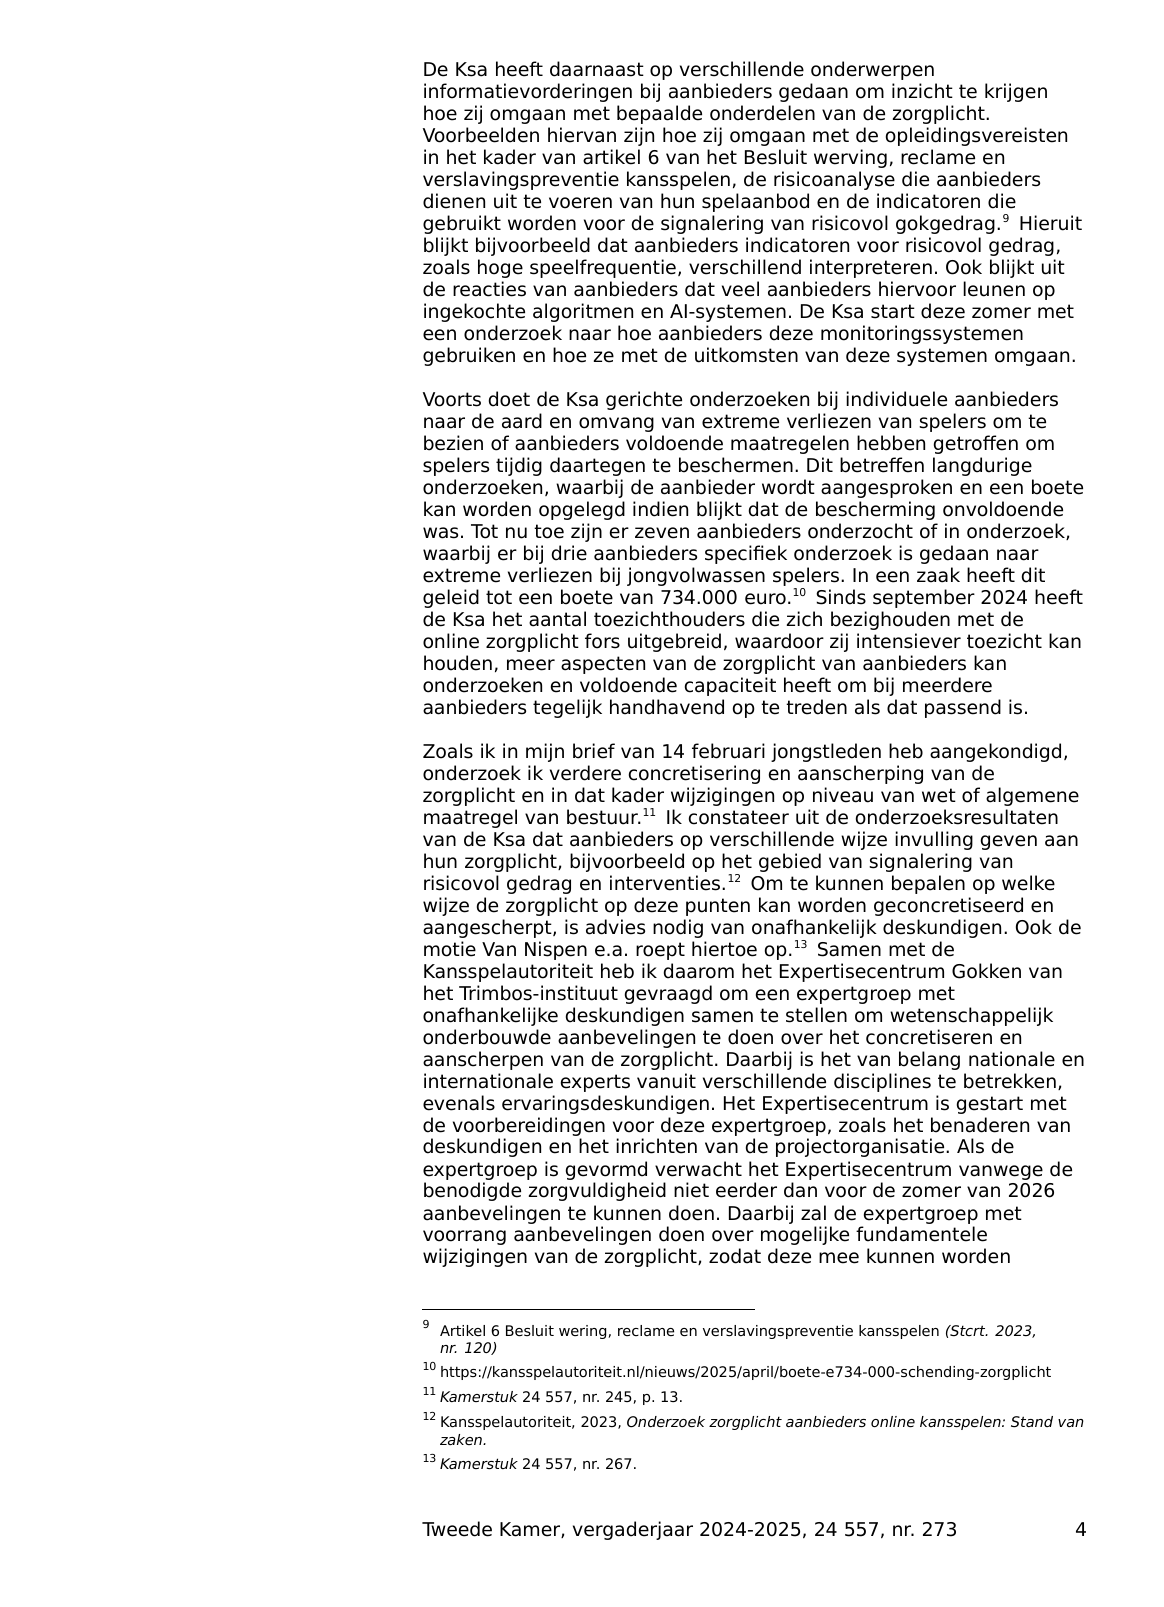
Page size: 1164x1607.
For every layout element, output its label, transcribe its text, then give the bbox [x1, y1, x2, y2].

text Artikel 6 Besluit wering, reclame en verslavingspreventie kansspelen (Stcrt. 2023, nr. 120) [422, 1318, 1087, 1357]
text Zoals ik in mijn brief van 14 februari jongstleden heb aangekondigd, onderzoek ik verdere concretisering en aanscherping van de zorgplicht en in dat kader wijzigingen op niveau van wet of algemene maatregel van bestuur. Ik constateer uit de onderzoeksresultaten van de Ksa dat aanbieders op verschillende wijze invulling geven aan hun zorgplicht, bijvoorbeeld op het gebied van signalering van risicovol gedrag en interventies. Om te kunnen bepalen op welke wijze de zorgplicht op deze punten kan worden geconcretiseerd en aangescherpt, is advies nodig van onafhankelijk deskundigen. Ook de motie Van Nispen e.a. roept hiertoe op. Samen met de Kansspelautoriteit heb ik daarom het Expertisecentrum Gokken van het Trimbos-instituut gevraagd om een expertgroep met onafhankelijke deskundigen samen te stellen om wetenschappelijk onderbouwde aanbevelingen te doen over het concretiseren en aanscherpen van de zorgplicht. Daarbij is het van belang nationale en internationale experts vanuit verschillende disciplines te betrekken, evenals ervaringsdeskundigen. Het Expertisecentrum is gestart met de voorbereidingen voor deze expertgroep, zoals het benaderen van deskundigen en het inrichten van de projectorganisatie. Als de expertgroep is gevormd verwacht het Expertisecentrum vanwege de benodigde zorgvuldigheid niet eerder dan voor de zomer van 2026 aanbevelingen te kunnen doen. Daarbij zal de expertgroep met voorrang aanbevelingen doen over mogelijke fundamentele wijzigingen van de zorgplicht, zodat deze mee kunnen worden [422, 741, 1087, 1268]
text Kamerstuk 24 557, nr. 267. [422, 1452, 1087, 1474]
text https://kansspelautoriteit.nl/nieuws/2025/april/boete-e734-000-schending-zorgplicht [422, 1360, 1087, 1382]
text Kamerstuk 24 557, nr. 245, p. 13. [422, 1385, 1087, 1407]
text Voorts doet de Ksa gerichte onderzoeken bij individuele aanbieders naar de aard en omvang van extreme verliezen van spelers om te bezien of aanbieders voldoende maatregelen hebben getroffen om spelers tijdig daartegen te beschermen. Dit betreffen langdurige onderzoeken, waarbij de aanbieder wordt aangesproken en een boete kan worden opgelegd indien blijkt dat de bescherming onvoldoende was. Tot nu toe zijn er zeven aanbieders onderzocht of in onderzoek, waarbij er bij drie aanbieders specifiek onderzoek is gedaan naar extreme verliezen bij jongvolwassen spelers. In een zaak heeft dit geleid tot een boete van 734.000 euro. Sinds september 2024 heeft de Ksa het aantal toezichthouders die zich bezighouden met de online zorgplicht fors uitgebreid, waardoor zij intensiever toezicht kan houden, meer aspecten van de zorgplicht van aanbieders kan onderzoeken en voldoende capaciteit heeft om bij meerdere aanbieders tegelijk handhavend op te treden als dat passend is. [422, 389, 1087, 719]
text De Ksa heeft daarnaast op verschillende onderwerpen informatievorderingen bij aanbieders gedaan om inzicht te krijgen hoe zij omgaan met bepaalde onderdelen van de zorgplicht. Voorbeelden hiervan zijn hoe zij omgaan met de opleidingsvereisten in het kader van artikel 6 van het Besluit werving, reclame en verslavingspreventie kansspelen, de risicoanalyse die aanbieders dienen uit te voeren van hun spelaanbod en de indicatoren die gebruikt worden voor de signalering van risicovol gokgedrag. Hieruit blijkt bijvoorbeeld dat aanbieders indicatoren voor risicovol gedrag, zoals hoge speelfrequentie, verschillend interpreteren. Ook blijkt uit de reacties van aanbieders dat veel aanbieders hiervoor leunen op ingekochte algoritmen en AI-systemen. De Ksa start deze zomer met een onderzoek naar hoe aanbieders deze monitoringssystemen gebruiken en hoe ze met de uitkomsten van deze systemen omgaan. [422, 59, 1087, 367]
text Kansspelautoriteit, 2023, Onderzoek zorgplicht aanbieders online kansspelen: Stand van zaken. [422, 1410, 1087, 1449]
